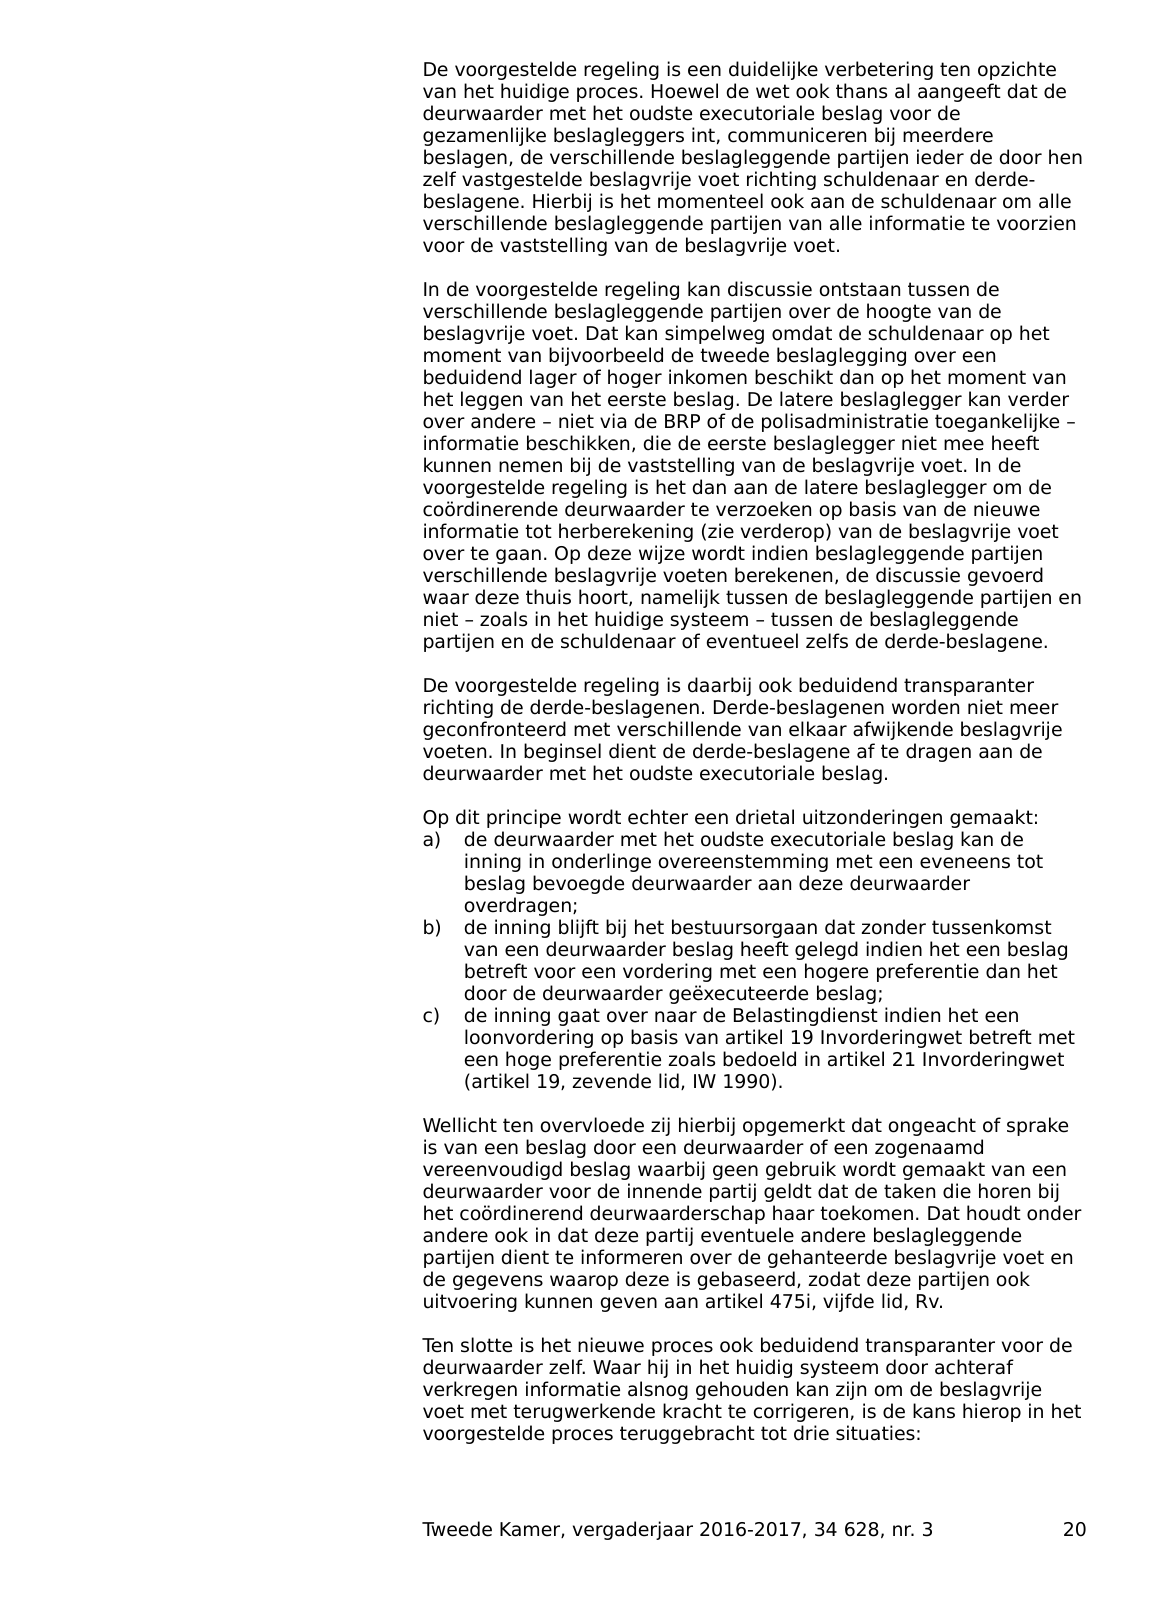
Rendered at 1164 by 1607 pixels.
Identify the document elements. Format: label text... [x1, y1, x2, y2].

text c) de inning gaat over naar de Belastingdienst indien het een loonvordering op basis van artikel 19 Invorderingwet betreft met een hoge preferentie zoals bedoeld in artikel 21 Invorderingwet (artikel 19, zevende lid, IW 1990). [422, 1005, 1087, 1093]
text De voorgestelde regeling is daarbij ook beduidend transparanter richting de derde-beslagenen. Derde-beslagenen worden niet meer geconfronteerd met verschillende van elkaar afwijkende beslagvrije voeten. In beginsel dient de derde-beslagene af te dragen aan de deurwaarder met het oudste executoriale beslag. [422, 675, 1087, 785]
text Op dit principe wordt echter een drietal uitzonderingen gemaakt: [422, 807, 1087, 829]
text b) de inning blijft bij het bestuursorgaan dat zonder tussenkomst van een deurwaarder beslag heeft gelegd indien het een beslag betreft voor een vordering met een hogere preferentie dan het door de deurwaarder geëxecuteerde beslag; [422, 917, 1087, 1005]
text In de voorgestelde regeling kan discussie ontstaan tussen de verschillende beslagleggende partijen over de hoogte van de beslagvrije voet. Dat kan simpelweg omdat de schuldenaar op het moment van bijvoorbeeld de tweede beslaglegging over een beduidend lager of hoger inkomen beschikt dan op het moment van het leggen van het eerste beslag. De latere beslaglegger kan verder over andere – niet via de BRP of de polisadministratie toegankelijke – informatie beschikken, die de eerste beslaglegger niet mee heeft kunnen nemen bij de vaststelling van de beslagvrije voet. In de voorgestelde regeling is het dan aan de latere beslaglegger om de coördinerende deurwaarder te verzoeken op basis van de nieuwe informatie tot herberekening (zie verderop) van de beslagvrije voet over te gaan. Op deze wijze wordt indien beslagleggende partijen verschillende beslagvrije voeten berekenen, de discussie gevoerd waar deze thuis hoort, namelijk tussen de beslagleggende partijen en niet – zoals in het huidige systeem – tussen de beslagleggende partijen en de schuldenaar of eventueel zelfs de derde-beslagene. [422, 279, 1087, 653]
text De voorgestelde regeling is een duidelijke verbetering ten opzichte van het huidige proces. Hoewel de wet ook thans al aangeeft dat de deurwaarder met het oudste executoriale beslag voor de gezamenlijke beslagleggers int, communiceren bij meerdere beslagen, de verschillende beslagleggende partijen ieder de door hen zelf vastgestelde beslagvrije voet richting schuldenaar en derde-beslagene. Hierbij is het momenteel ook aan de schuldenaar om alle verschillende beslagleggende partijen van alle informatie te voorzien voor de vaststelling van de beslagvrije voet. [422, 59, 1087, 257]
text Ten slotte is het nieuwe proces ook beduidend transparanter voor de deurwaarder zelf. Waar hij in het huidig systeem door achteraf verkregen informatie alsnog gehouden kan zijn om de beslagvrije voet met terugwerkende kracht te corrigeren, is de kans hierop in het voorgestelde proces teruggebracht tot drie situaties: [422, 1335, 1087, 1445]
text a) de deurwaarder met het oudste executoriale beslag kan de inning in onderlinge overeenstemming met een eveneens tot beslag bevoegde deurwaarder aan deze deurwaarder overdragen; [422, 829, 1087, 917]
text Wellicht ten overvloede zij hierbij opgemerkt dat ongeacht of sprake is van een beslag door een deurwaarder of een zogenaamd vereenvoudigd beslag waarbij geen gebruik wordt gemaakt van een deurwaarder voor de innende partij geldt dat de taken die horen bij het coördinerend deurwaarderschap haar toekomen. Dat houdt onder andere ook in dat deze partij eventuele andere beslagleggende partijen dient te informeren over de gehanteerde beslagvrije voet en de gegevens waarop deze is gebaseerd, zodat deze partijen ook uitvoering kunnen geven aan artikel 475i, vijfde lid, Rv. [422, 1115, 1087, 1313]
